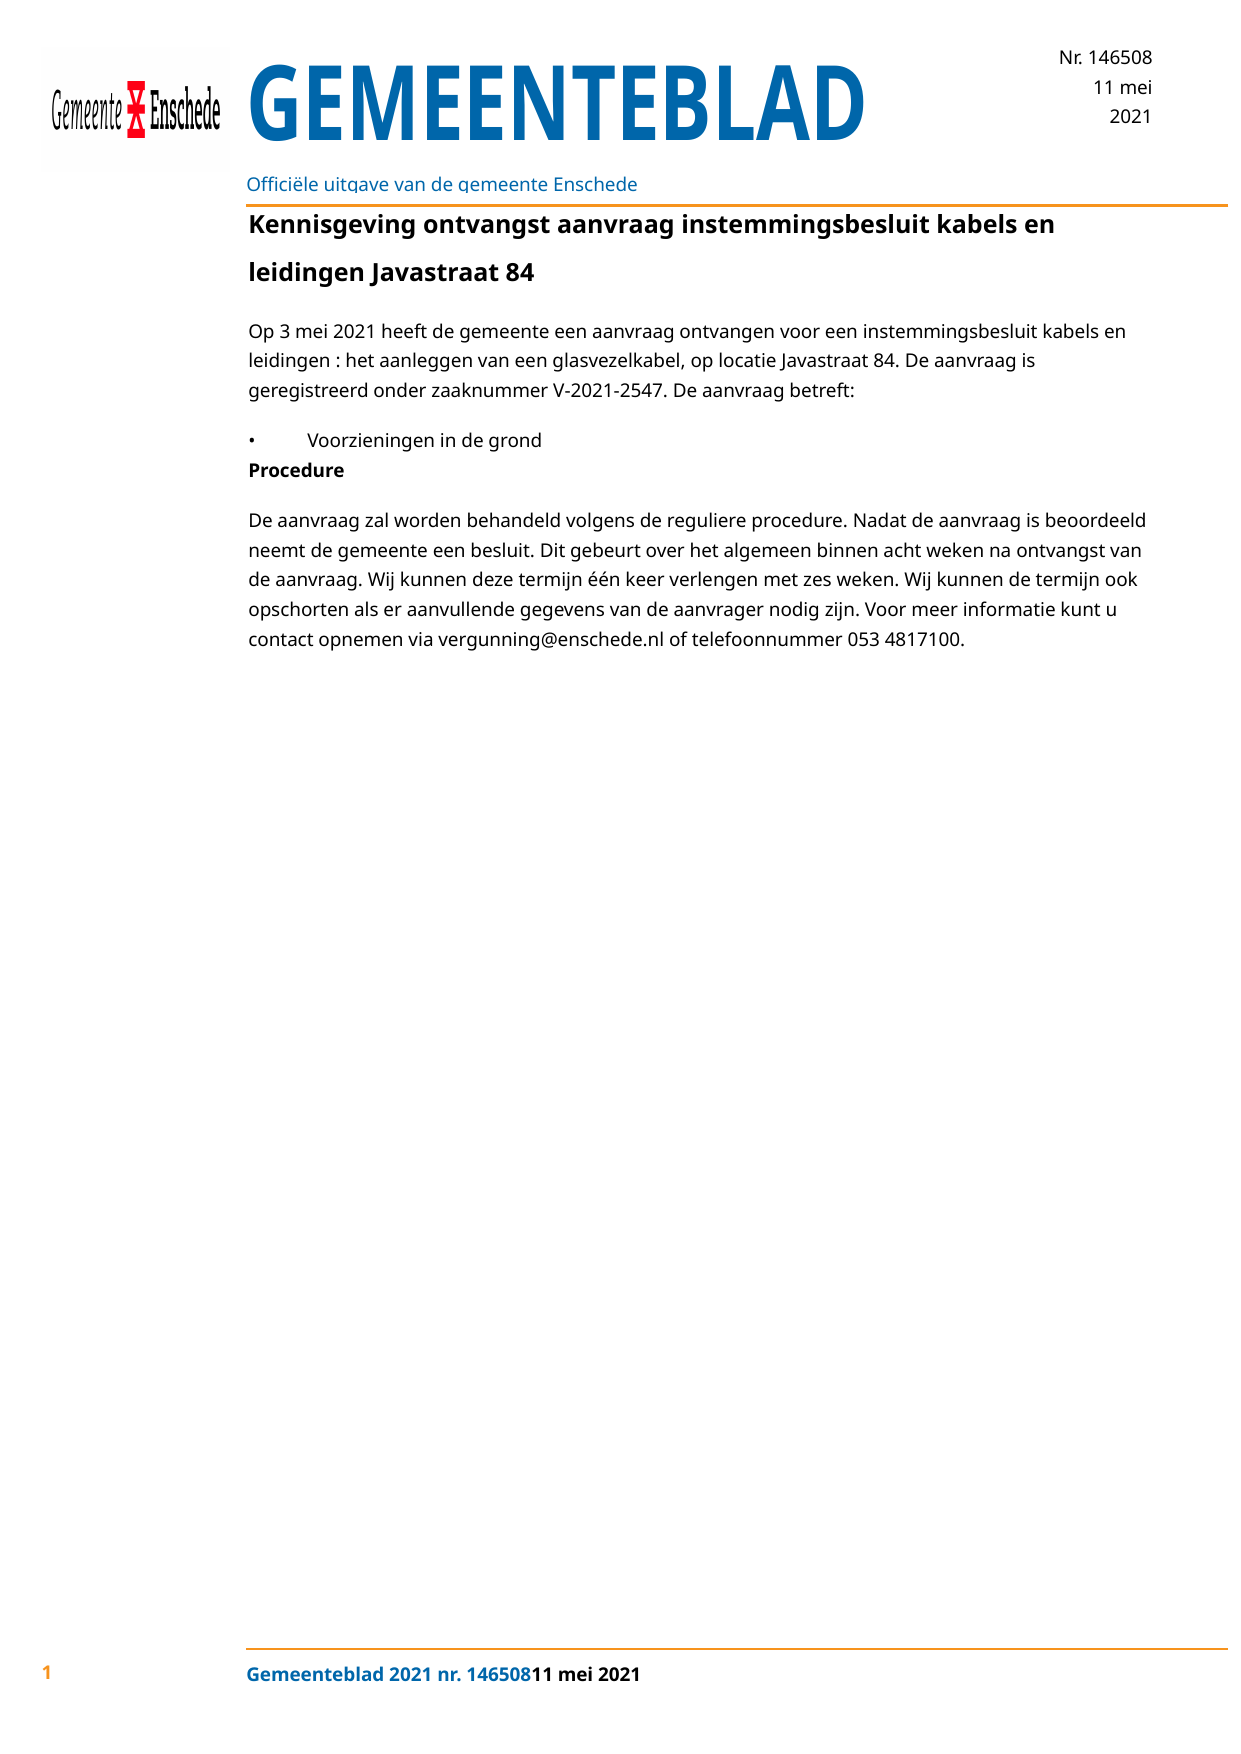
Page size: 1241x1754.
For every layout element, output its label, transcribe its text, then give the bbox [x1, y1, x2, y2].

text De aanvraag zal worden behandeld volgens de reguliere procedure. Nadat de aanvraag is beoordeeld neemt de gemeente een besluit. Dit gebeurt over het algemeen binnen acht weken na ontvangst van de aanvraag. Wij kunnen deze termijn één keer verlengen met zes weken. Wij kunnen de termijn ook opschorten als er aanvullende gegevens van de aanvrager nodig zijn. Voor meer informatie kunt u contact opnemen via vergunning@enschede.nl of telefoonnummer 053 4817100. [248, 507, 1152, 652]
text Op 3 mei 2021 heeft de gemeente een aanvraag ontvangen voor een instemmingsbesluit kabels en leidingen : het aanleggen van een glasvezelkabel, op locatie Javastraat 84. De aanvraag is geregistreerd onder zaaknummer V-2021-2547. De aanvraag betreft: [248, 318, 1152, 403]
text Procedure [248, 457, 1152, 483]
picture [41, 47, 231, 172]
text Kennisgeving ontvangst aanvraag instemmingsbesluit kabels en leidingen Javastraat 84 [248, 207, 1152, 288]
list Voorzieningen in de grond [248, 427, 1152, 453]
